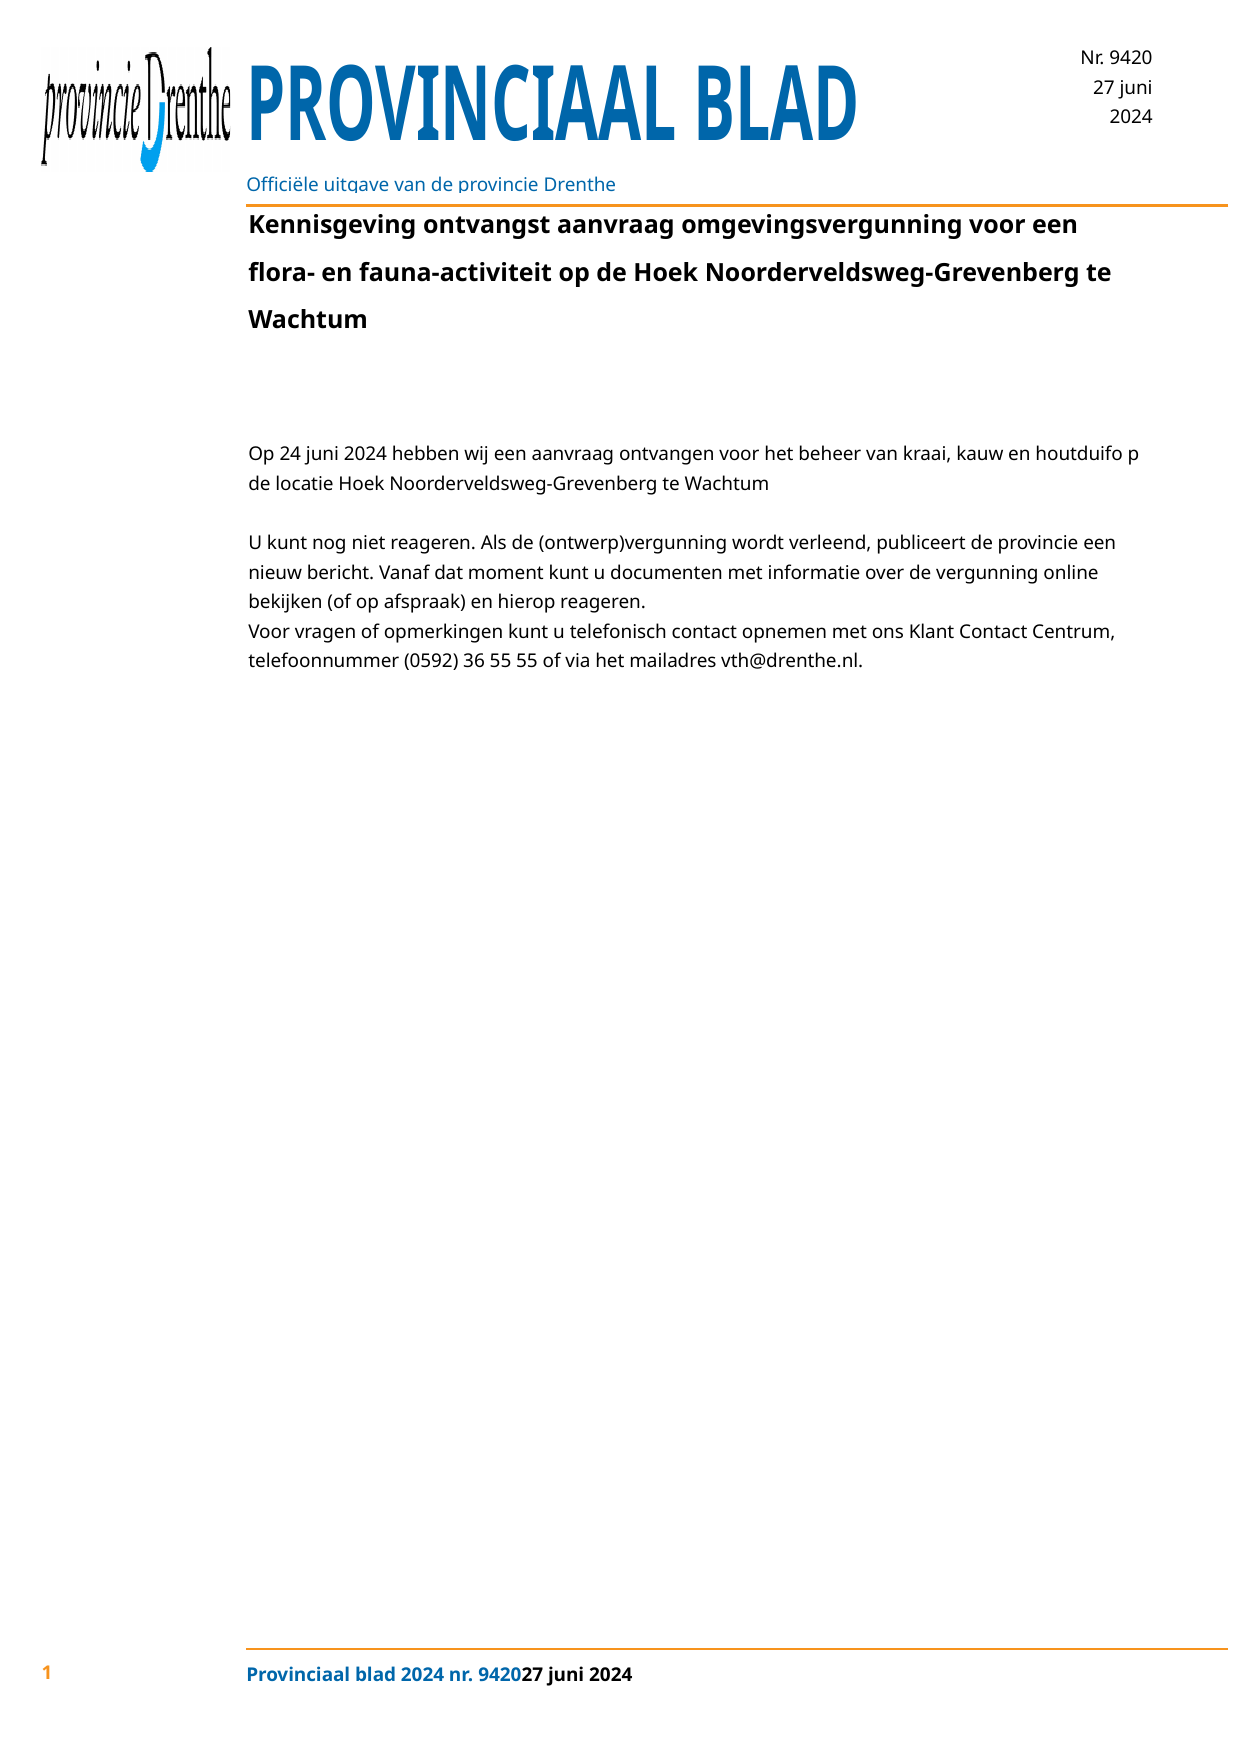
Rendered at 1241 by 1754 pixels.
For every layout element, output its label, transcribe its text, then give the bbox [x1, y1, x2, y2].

text Op 24 juni 2024 hebben wij een aanvraag ontvangen voor het beheer van kraai, kauw en houtduifo p de locatie Hoek Noorderveldsweg-Grevenberg te Wachtum [248, 441, 1152, 496]
text Kennisgeving ontvangst aanvraag omgevingsvergunning voor een flora- en fauna-activiteit op de Hoek Noorderveldsweg-Grevenberg te Wachtum [248, 207, 1152, 336]
text U kunt nog niet reageren. Als de (ontwerp)vergunning wordt verleend, publiceert de provincie een nieuw bericht. Vanaf dat moment kunt u documenten met informatie over de vergunning online bekijken (of op afspraak) en hierop reageren. [248, 529, 1152, 614]
text Voor vragen of opmerkingen kunt u telefonisch contact opnemen met ons Klant Contact Centrum, telefoonnummer (0592) 36 55 55 of via het mailadres vth@drenthe.nl. [248, 618, 1152, 673]
picture [41, 47, 231, 172]
